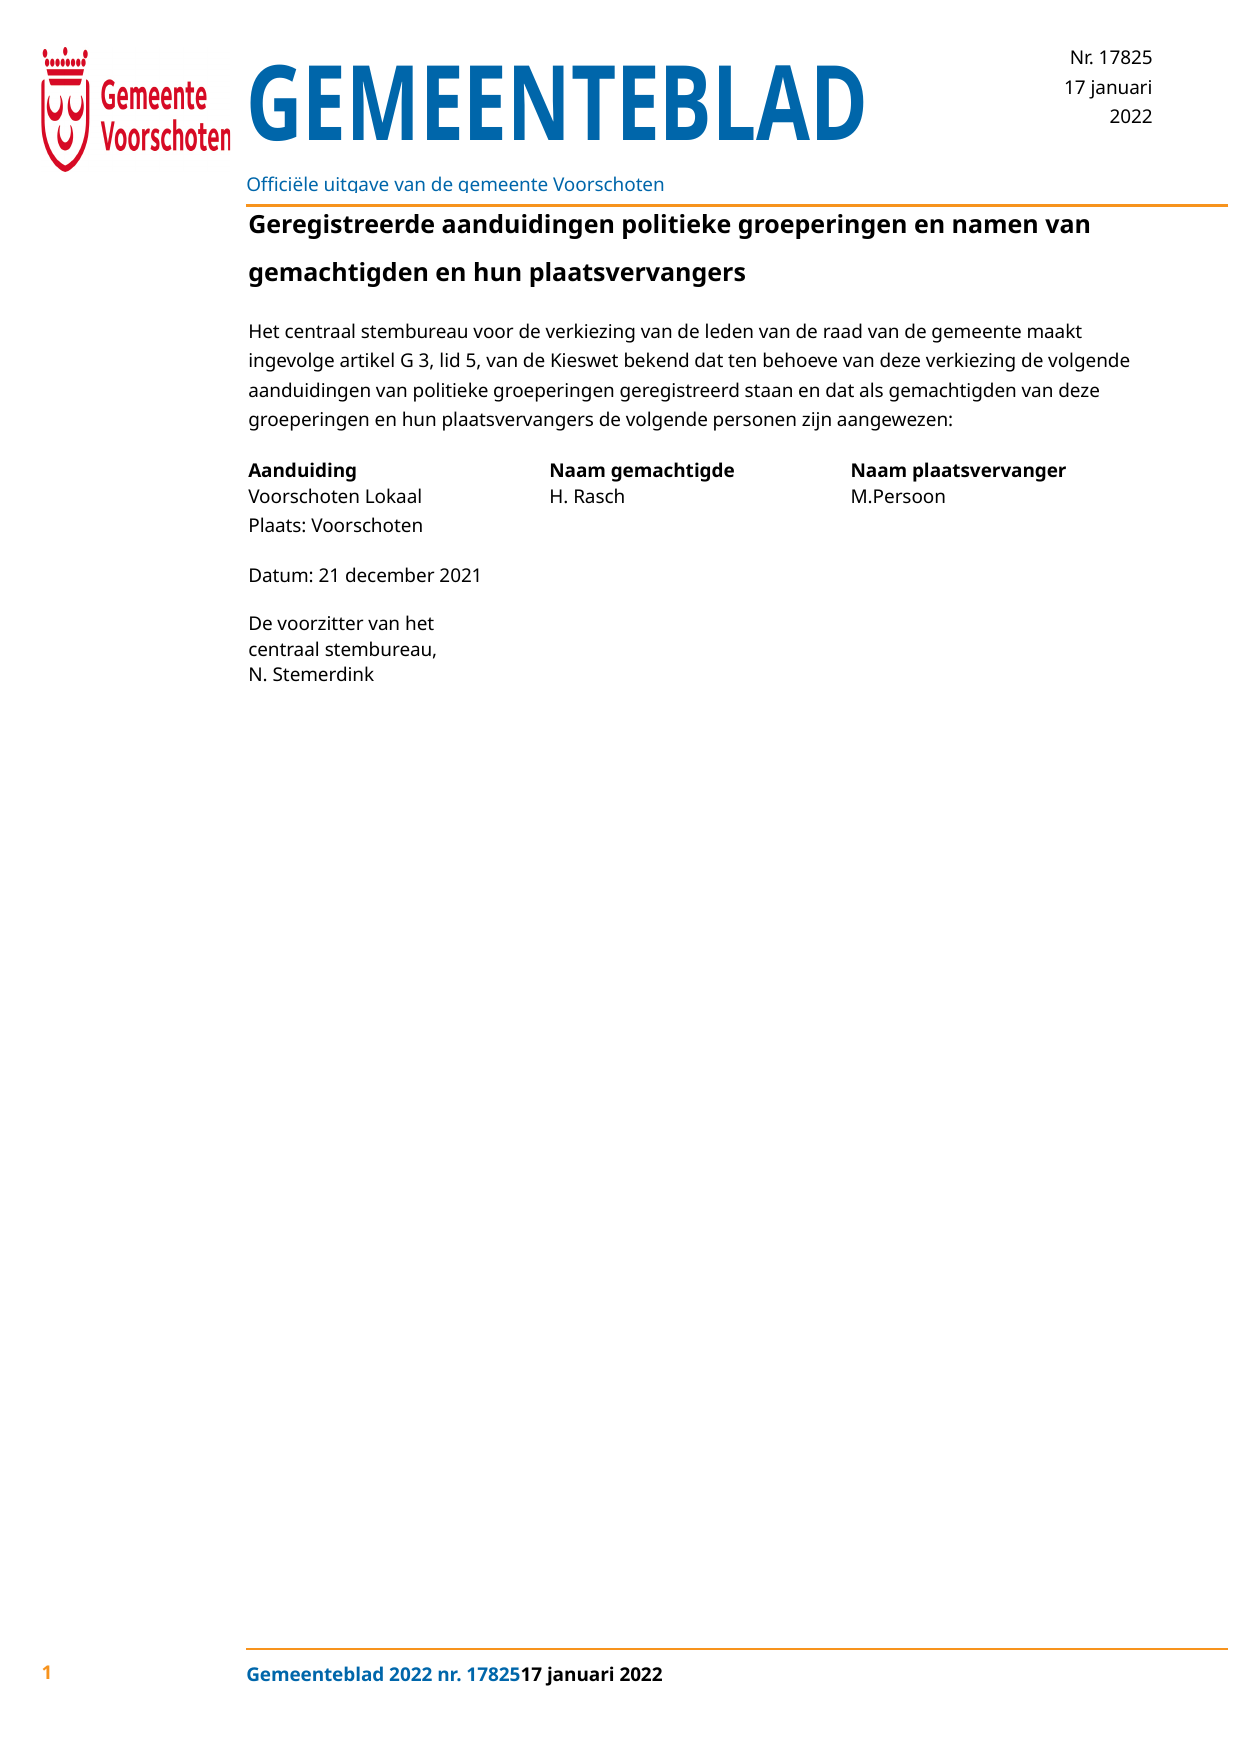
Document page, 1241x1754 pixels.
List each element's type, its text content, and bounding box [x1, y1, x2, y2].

table_cell M.Persoon [850, 483, 1152, 509]
table_header Aanduiding [248, 457, 549, 483]
text Plaats: Voorschoten [248, 512, 1152, 538]
text centraal stembureau, [248, 636, 1152, 662]
text Datum: 21 december 2021 [248, 562, 1152, 588]
text N. Stemerdink [248, 662, 1152, 687]
table_cell Voorschoten Lokaal [248, 483, 549, 509]
picture [41, 47, 231, 172]
text De voorzitter van het [248, 610, 1152, 636]
table_header Naam plaatsvervanger [850, 457, 1152, 483]
table_cell H. Rasch [549, 483, 850, 509]
table_header Naam gemachtigde [549, 457, 850, 483]
text Het centraal stembureau voor de verkiezing van de leden van de raad van de gemeente maakt ingevolge artikel G 3, lid 5, van de Kieswet bekend dat ten behoeve van deze verkiezing de volgende aanduidingen van politieke groeperingen geregistreerd staan en dat als gemachtigden van deze groeperingen en hun plaatsvervangers de volgende personen zijn aangewezen: [248, 318, 1152, 432]
text Geregistreerde aanduidingen politieke groeperingen en namen van gemachtigden en hun plaatsvervangers [248, 207, 1152, 288]
